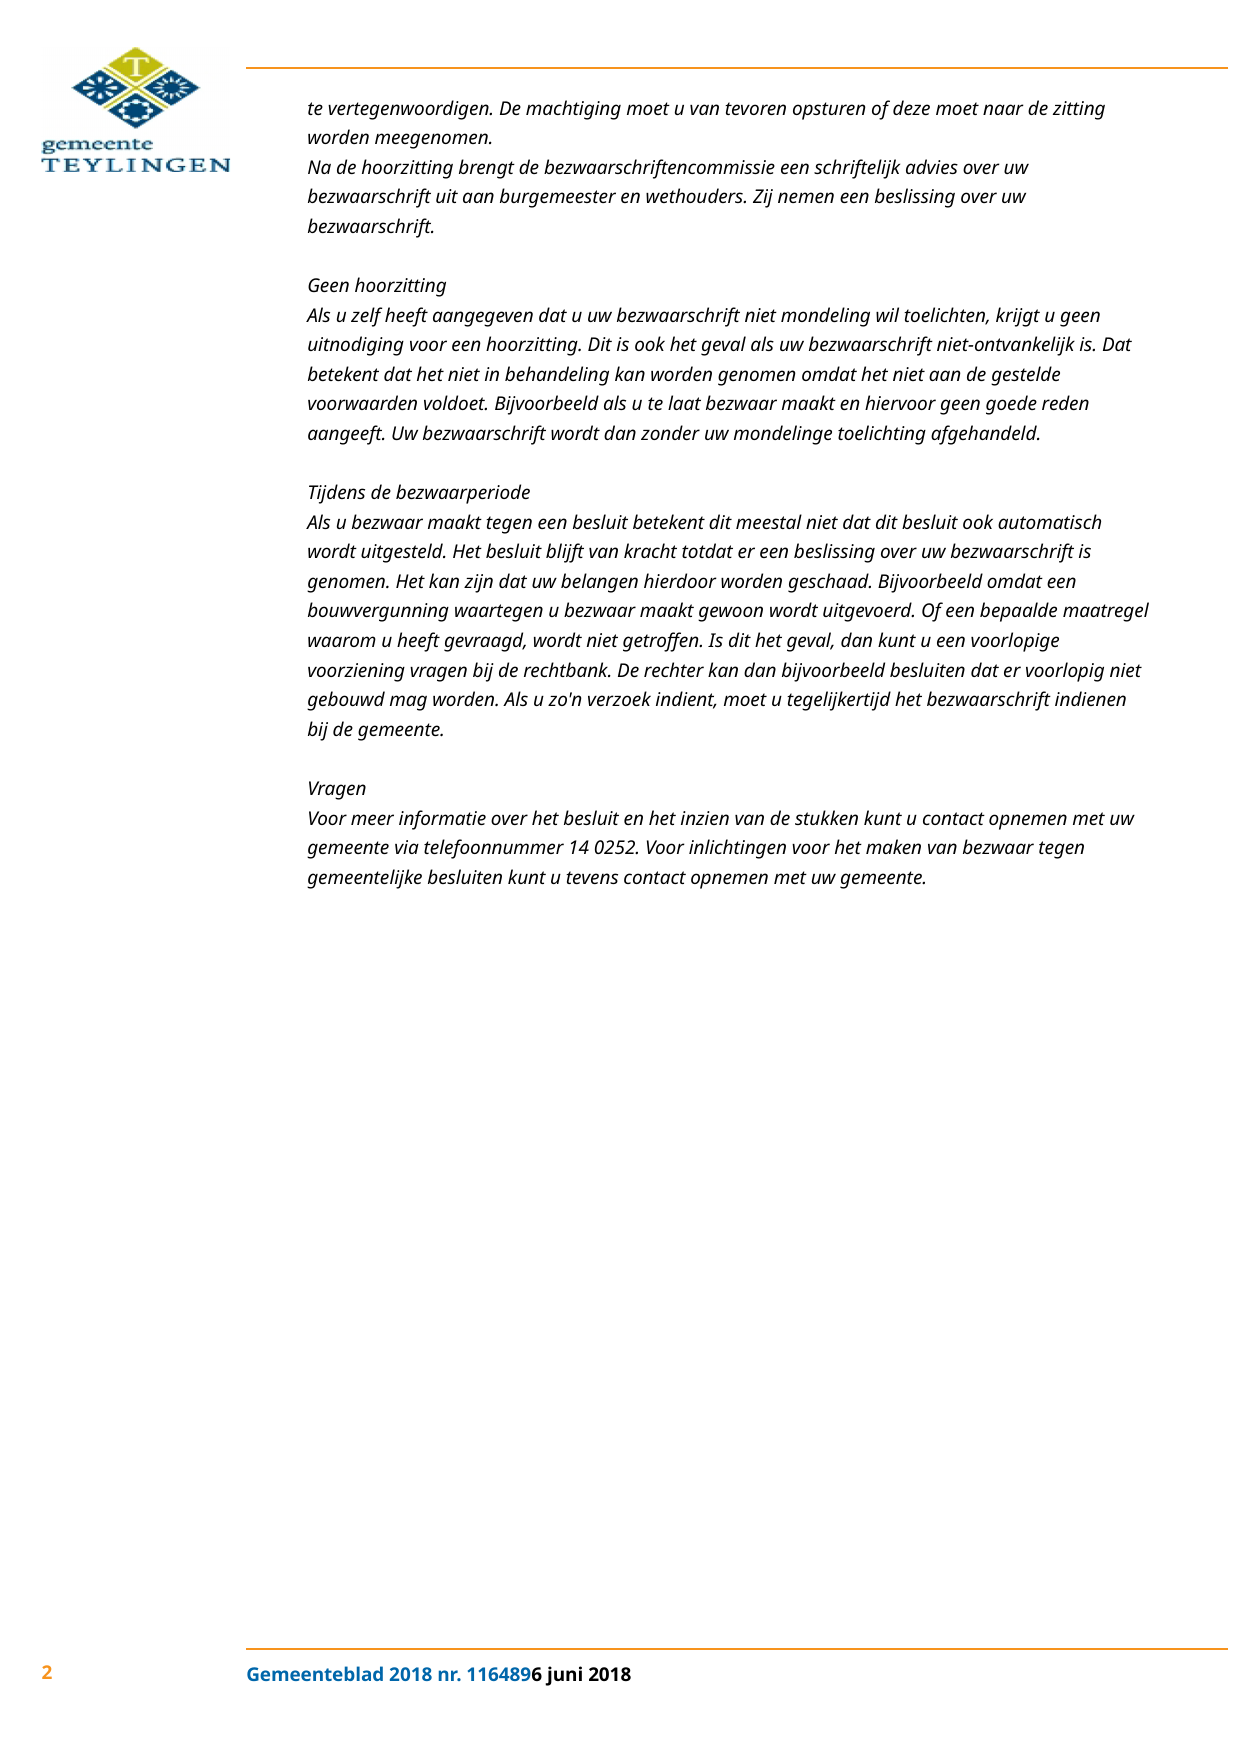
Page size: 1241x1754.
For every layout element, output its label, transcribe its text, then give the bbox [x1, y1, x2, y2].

list te vertegenwoordigen. De machtiging moet u van tevoren opsturen of deze moet naar de zitting worden meegenomen. [248, 95, 1152, 150]
list Tijdens de bezwaarperiode [248, 479, 1152, 505]
list Vragen [248, 775, 1152, 801]
list Geen hoorzitting [248, 272, 1152, 298]
picture [41, 47, 231, 172]
list Als u bezwaar maakt tegen een besluit betekent dit meestal niet dat dit besluit ook automatisch wordt uitgesteld. Het besluit blijft van kracht totdat er een beslissing over uw bezwaarschrift is genomen. Het kan zijn dat uw belangen hierdoor worden geschaad. Bijvoorbeeld omdat een bouwvergunning waartegen u bezwaar maakt gewoon wordt uitgevoerd. Of een bepaalde maatregel waarom u heeft gevraagd, wordt niet getroffen. Is dit het geval, dan kunt u een voorlopige voorziening vragen bij de rechtbank. De rechter kan dan bijvoorbeeld besluiten dat er voorlopig niet gebouwd mag worden. Als u zo'n verzoek indient, moet u tegelijkertijd het bezwaarschrift indienen bij de gemeente. [248, 509, 1152, 742]
list Voor meer informatie over het besluit en het inzien van de stukken kunt u contact opnemen met uw gemeente via telefoonnummer 14 0252. Voor inlichtingen voor het maken van bezwaar tegen gemeentelijke besluiten kunt u tevens contact opnemen met uw gemeente. [248, 805, 1152, 890]
list Na de hoorzitting brengt de bezwaarschriftencommissie een schriftelijk advies over uw bezwaarschrift uit aan burgemeester en wethouders. Zij nemen een beslissing over uw bezwaarschrift. [248, 154, 1152, 239]
list Als u zelf heeft aangegeven dat u uw bezwaarschrift niet mondeling wil toelichten, krijgt u geen uitnodiging voor een hoorzitting. Dit is ook het geval als uw bezwaarschrift niet-ontvankelijk is. Dat betekent dat het niet in behandeling kan worden genomen omdat het niet aan de gestelde voorwaarden voldoet. Bijvoorbeeld als u te laat bezwaar maakt en hiervoor geen goede reden aangeeft. Uw bezwaarschrift wordt dan zonder uw mondelinge toelichting afgehandeld. [248, 302, 1152, 446]
